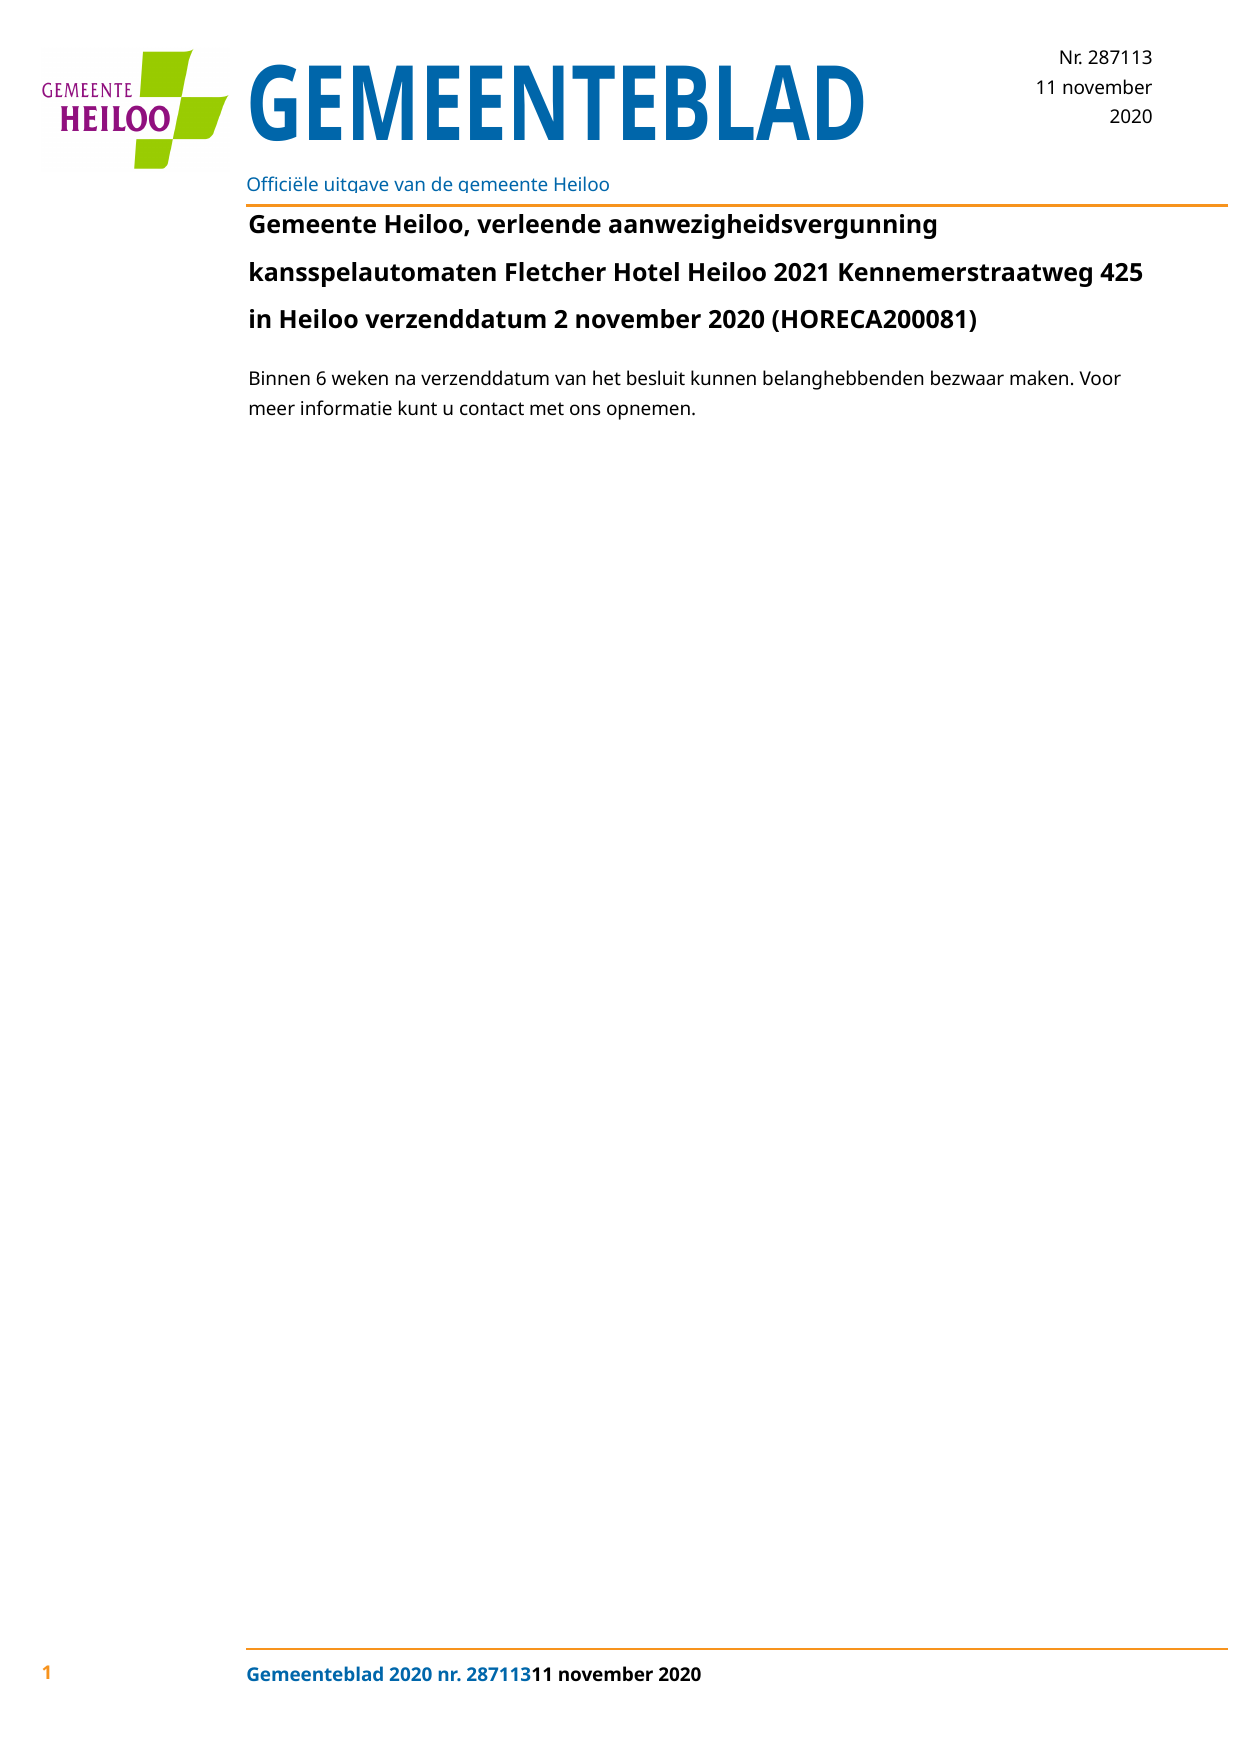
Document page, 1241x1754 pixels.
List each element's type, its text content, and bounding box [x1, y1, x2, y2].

text Gemeente Heiloo, verleende aanwezigheidsvergunning kansspelautomaten Fletcher Hotel Heiloo 2021 Kennemerstraatweg 425 in Heiloo verzenddatum 2 november 2020 (HORECA200081) [248, 207, 1152, 336]
picture [41, 47, 231, 172]
text Binnen 6 weken na verzenddatum van het besluit kunnen belanghebbenden bezwaar maken. Voor meer informatie kunt u contact met ons opnemen. [248, 366, 1152, 421]
